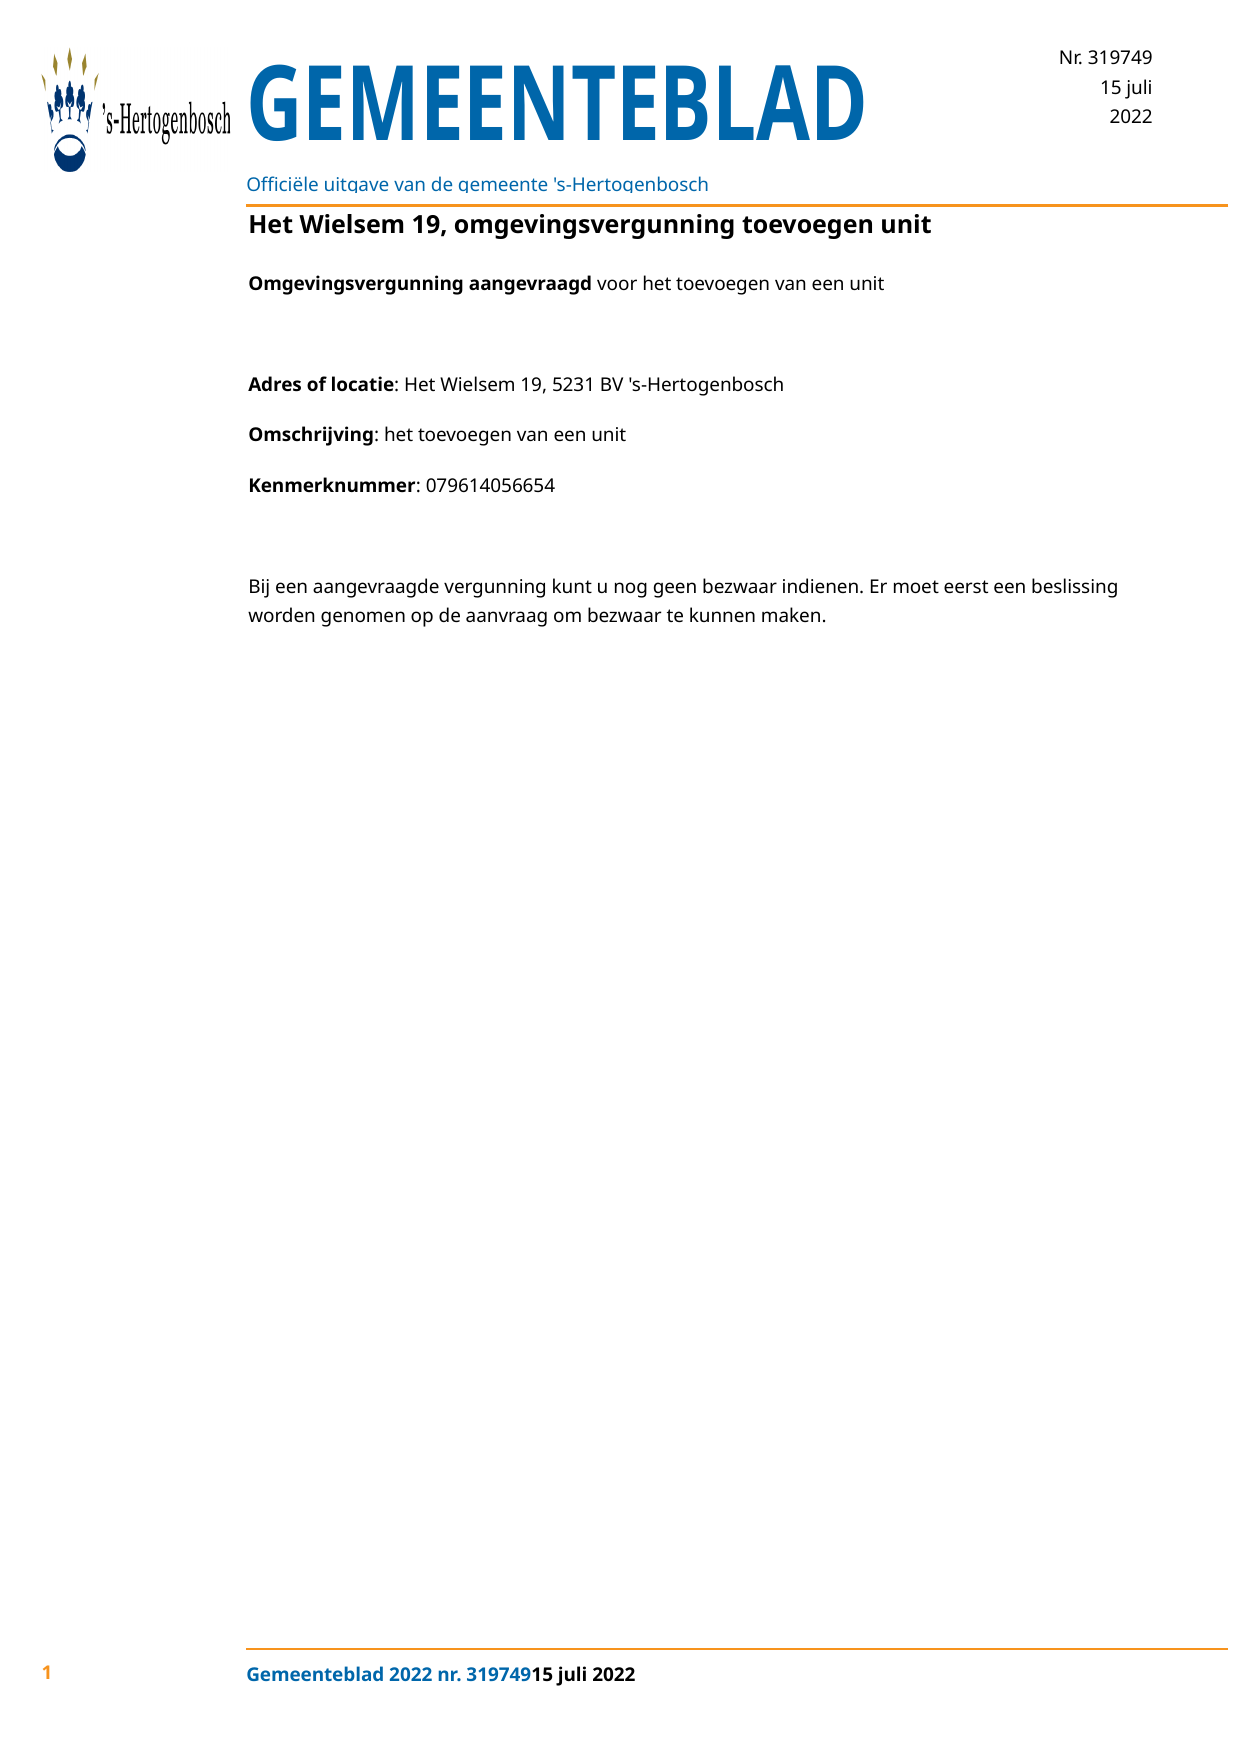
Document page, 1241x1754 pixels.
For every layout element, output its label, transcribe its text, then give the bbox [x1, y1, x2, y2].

text Omschrijving: het toevoegen van een unit [248, 422, 1152, 447]
text Het Wielsem 19, omgevingsvergunning toevoegen unit [248, 207, 1152, 241]
picture [41, 47, 231, 172]
text Bij een aangevraagde vergunning kunt u nog geen bezwaar indienen. Er moet eerst een beslissing worden genomen op de aanvraag om bezwaar te kunnen maken. [248, 573, 1152, 628]
text Omgevingsvergunning aangevraagd voor het toevoegen van een unit [248, 270, 1152, 296]
text Adres of locatie: Het Wielsem 19, 5231 BV 's-Hertogenbosch [248, 371, 1152, 397]
text Kenmerknummer: 079614056654 [248, 472, 1152, 498]
